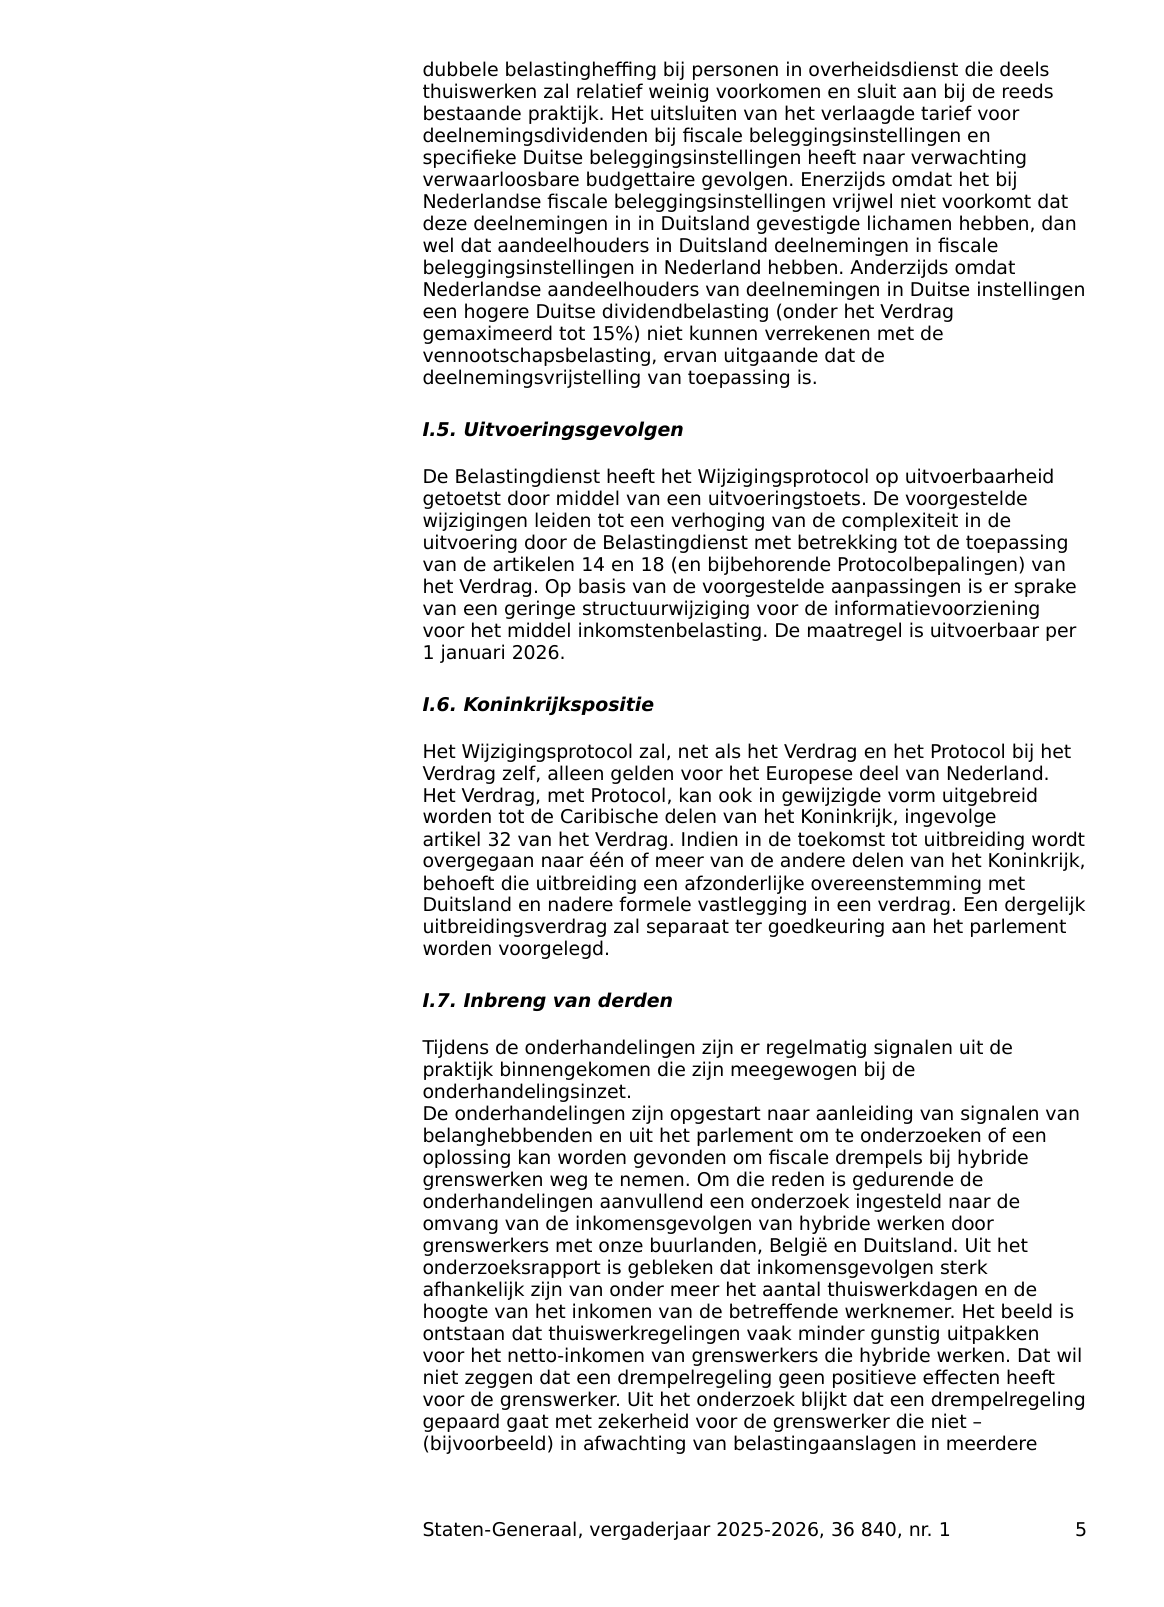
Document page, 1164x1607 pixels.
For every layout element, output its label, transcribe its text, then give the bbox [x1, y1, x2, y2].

text De onderhandelingen zijn opgestart naar aanleiding van signalen van belanghebbenden en uit het parlement om te onderzoeken of een oplossing kan worden gevonden om fiscale drempels bij hybride grenswerken weg te nemen. Om die reden is gedurende de onderhandelingen aanvullend een onderzoek ingesteld naar de omvang van de inkomensgevolgen van hybride werken door grenswerkers met onze buurlanden, België en Duitsland. Uit het onderzoeksrapport is gebleken dat inkomensgevolgen sterk afhankelijk zijn van onder meer het aantal thuiswerkdagen en de hoogte van het inkomen van de betreffende werknemer. Het beeld is ontstaan dat thuiswerkregelingen vaak minder gunstig uitpakken voor het netto-inkomen van grenswerkers die hybride werken. Dat wil niet zeggen dat een drempelregeling geen positieve effecten heeft voor de grenswerker. Uit het onderzoek blijkt dat een drempelregeling gepaard gaat met zekerheid voor de grenswerker die niet – (bijvoorbeeld) in afwachting van belastingaanslagen in meerdere [422, 1103, 1087, 1455]
text Het Wijzigingsprotocol zal, net als het Verdrag en het Protocol bij het Verdrag zelf, alleen gelden voor het Europese deel van Nederland. Het Verdrag, met Protocol, kan ook in gewijzigde vorm uitgebreid worden tot de Caribische delen van het Koninkrijk, ingevolge artikel 32 van het Verdrag. Indien in de toekomst tot uitbreiding wordt overgegaan naar één of meer van de andere delen van het Koninkrijk, behoeft die uitbreiding een afzonderlijke overeenstemming met Duitsland en nadere formele vastlegging in een verdrag. Een dergelijk uitbreidingsverdrag zal separaat ter goedkeuring aan het parlement worden voorgelegd. [422, 741, 1087, 960]
subtitle I.5. Uitvoeringsgevolgen [422, 419, 1087, 441]
subtitle I.6. Koninkrijkspositie [422, 693, 1087, 716]
subtitle I.7. Inbreng van derden [422, 990, 1087, 1012]
text De Belastingdienst heeft het Wijzigingsprotocol op uitvoerbaarheid getoetst door middel van een uitvoeringstoets. De voorgestelde wijzigingen leiden tot een verhoging van de complexiteit in de uitvoering door de Belastingdienst met betrekking tot de toepassing van de artikelen 14 en 18 (en bijbehorende Protocolbepalingen) van het Verdrag. Op basis van de voorgestelde aanpassingen is er sprake van een geringe structuurwijziging voor de informatievoorziening voor het middel inkomstenbelasting. De maatregel is uitvoerbaar per 1 januari 2026. [422, 466, 1087, 663]
text dubbele belastingheffing bij personen in overheidsdienst die deels thuiswerken zal relatief weinig voorkomen en sluit aan bij de reeds bestaande praktijk. Het uitsluiten van het verlaagde tarief voor deelnemingsdividenden bij fiscale beleggingsinstellingen en specifieke Duitse beleggingsinstellingen heeft naar verwachting verwaarloosbare budgettaire gevolgen. Enerzijds omdat het bij Nederlandse fiscale beleggingsinstellingen vrijwel niet voorkomt dat deze deelnemingen in in Duitsland gevestigde lichamen hebben, dan wel dat aandeelhouders in Duitsland deelnemingen in fiscale beleggingsinstellingen in Nederland hebben. Anderzijds omdat Nederlandse aandeelhouders van deelnemingen in Duitse instellingen een hogere Duitse dividendbelasting (onder het Verdrag gemaximeerd tot 15%) niet kunnen verrekenen met de vennootschapsbelasting, ervan uitgaande dat de deelnemingsvrijstelling van toepassing is. [422, 59, 1087, 389]
text Tijdens de onderhandelingen zijn er regelmatig signalen uit de praktijk binnengekomen die zijn meegewogen bij de onderhandelingsinzet. [422, 1037, 1087, 1103]
